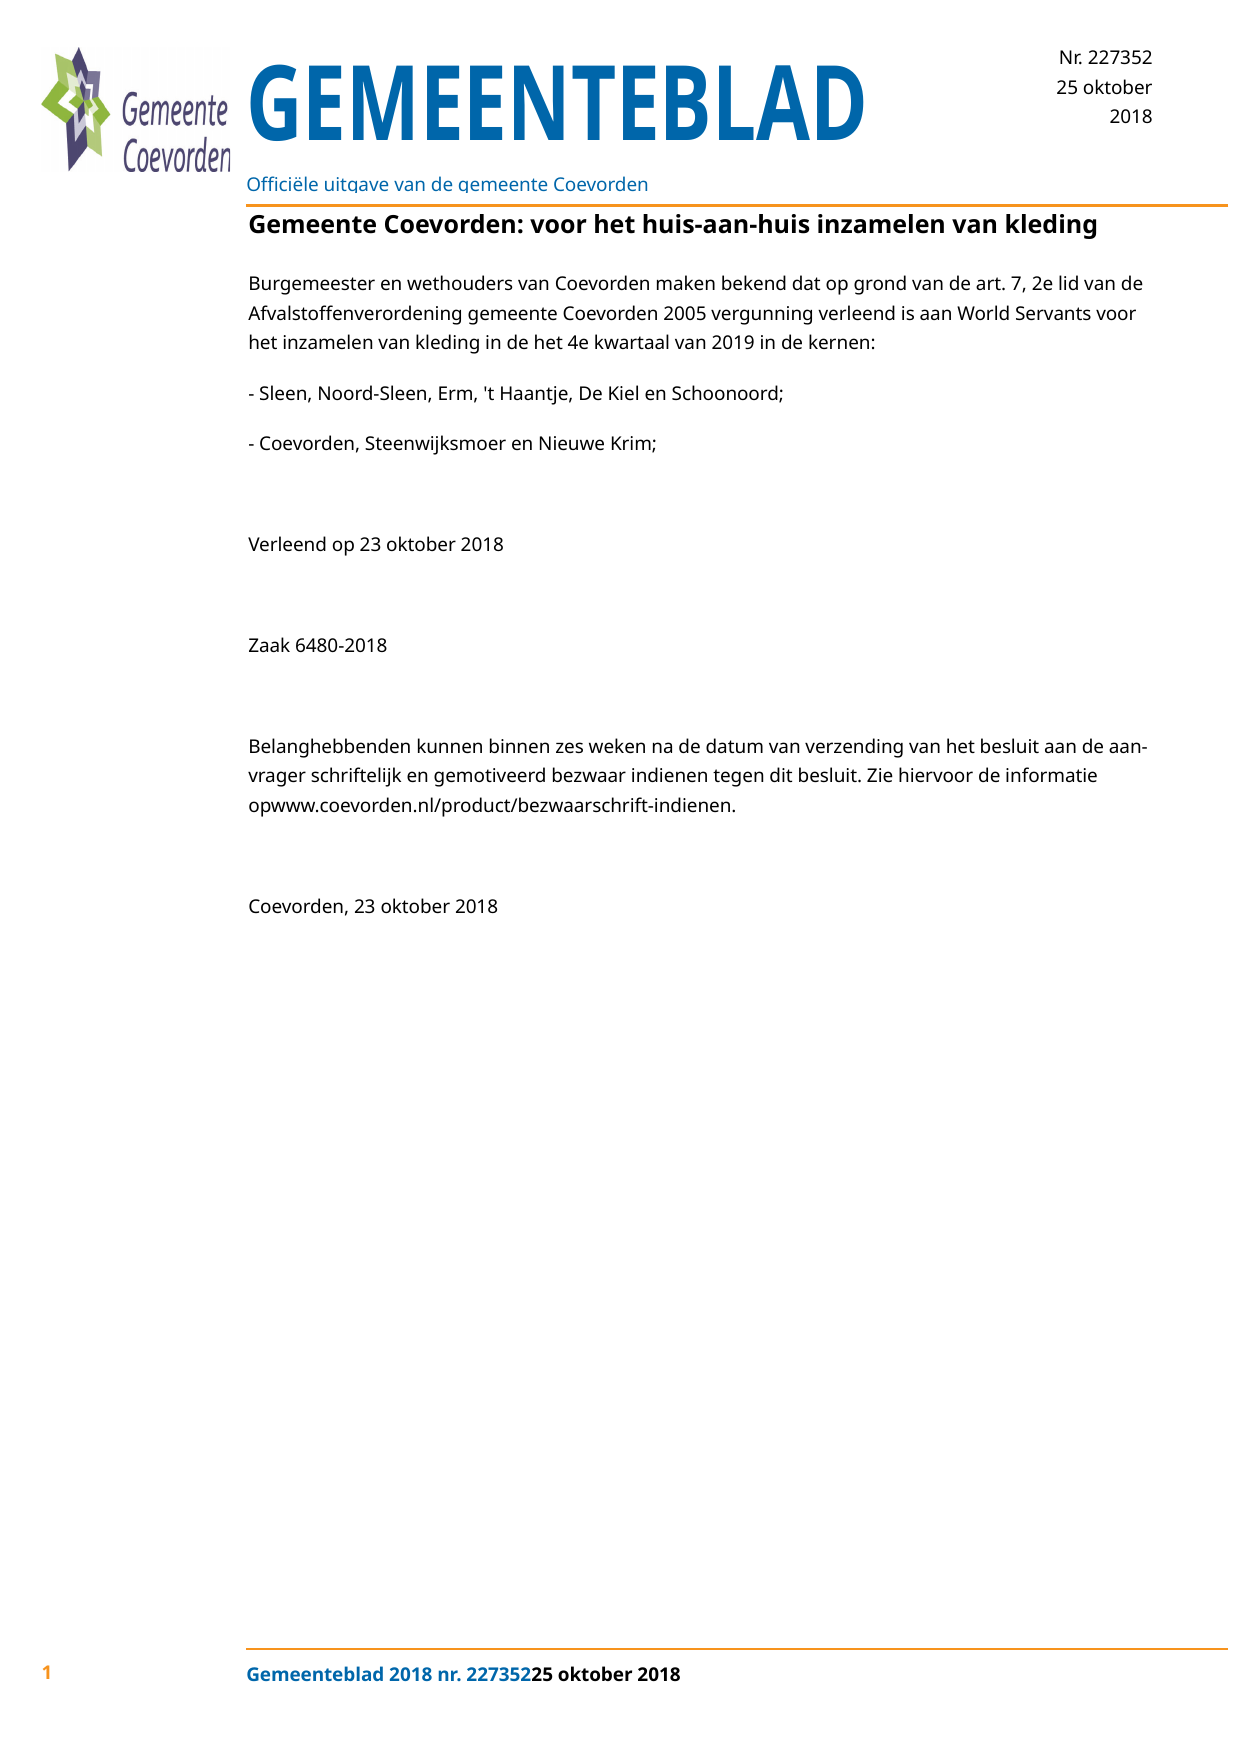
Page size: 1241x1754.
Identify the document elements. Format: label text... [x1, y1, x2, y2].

text Belanghebbenden kunnen binnen zes weken na de datum van verzending van het besluit aan de aan-vrager schriftelijk en gemotiveerd bezwaar indienen tegen dit besluit. Zie hiervoor de informatie opwww.coevorden.nl/product/bezwaarschrift-indienen. [248, 733, 1152, 818]
text Coevorden, 23 oktober 2018 [248, 893, 1152, 918]
text Burgemeester en wethouders van Coevorden maken bekend dat op grond van de art. 7, 2e lid van de Afvalstoffenverordening gemeente Coevorden 2005 vergunning verleend is aan World Servants voor het inzamelen van kleding in de het 4e kwartaal van 2019 in de kernen: [248, 270, 1152, 355]
text - Coevorden, Steenwijksmoer en Nieuwe Krim; [248, 430, 1152, 456]
picture [41, 47, 231, 172]
text Gemeente Coevorden: voor het huis-aan-huis inzamelen van kleding [248, 207, 1152, 241]
text - Sleen, Noord-Sleen, Erm, 't Haantje, De Kiel en Schoonoord; [248, 380, 1152, 406]
text Verleend op 23 oktober 2018 [248, 531, 1152, 557]
text Zaak 6480-2018 [248, 632, 1152, 658]
